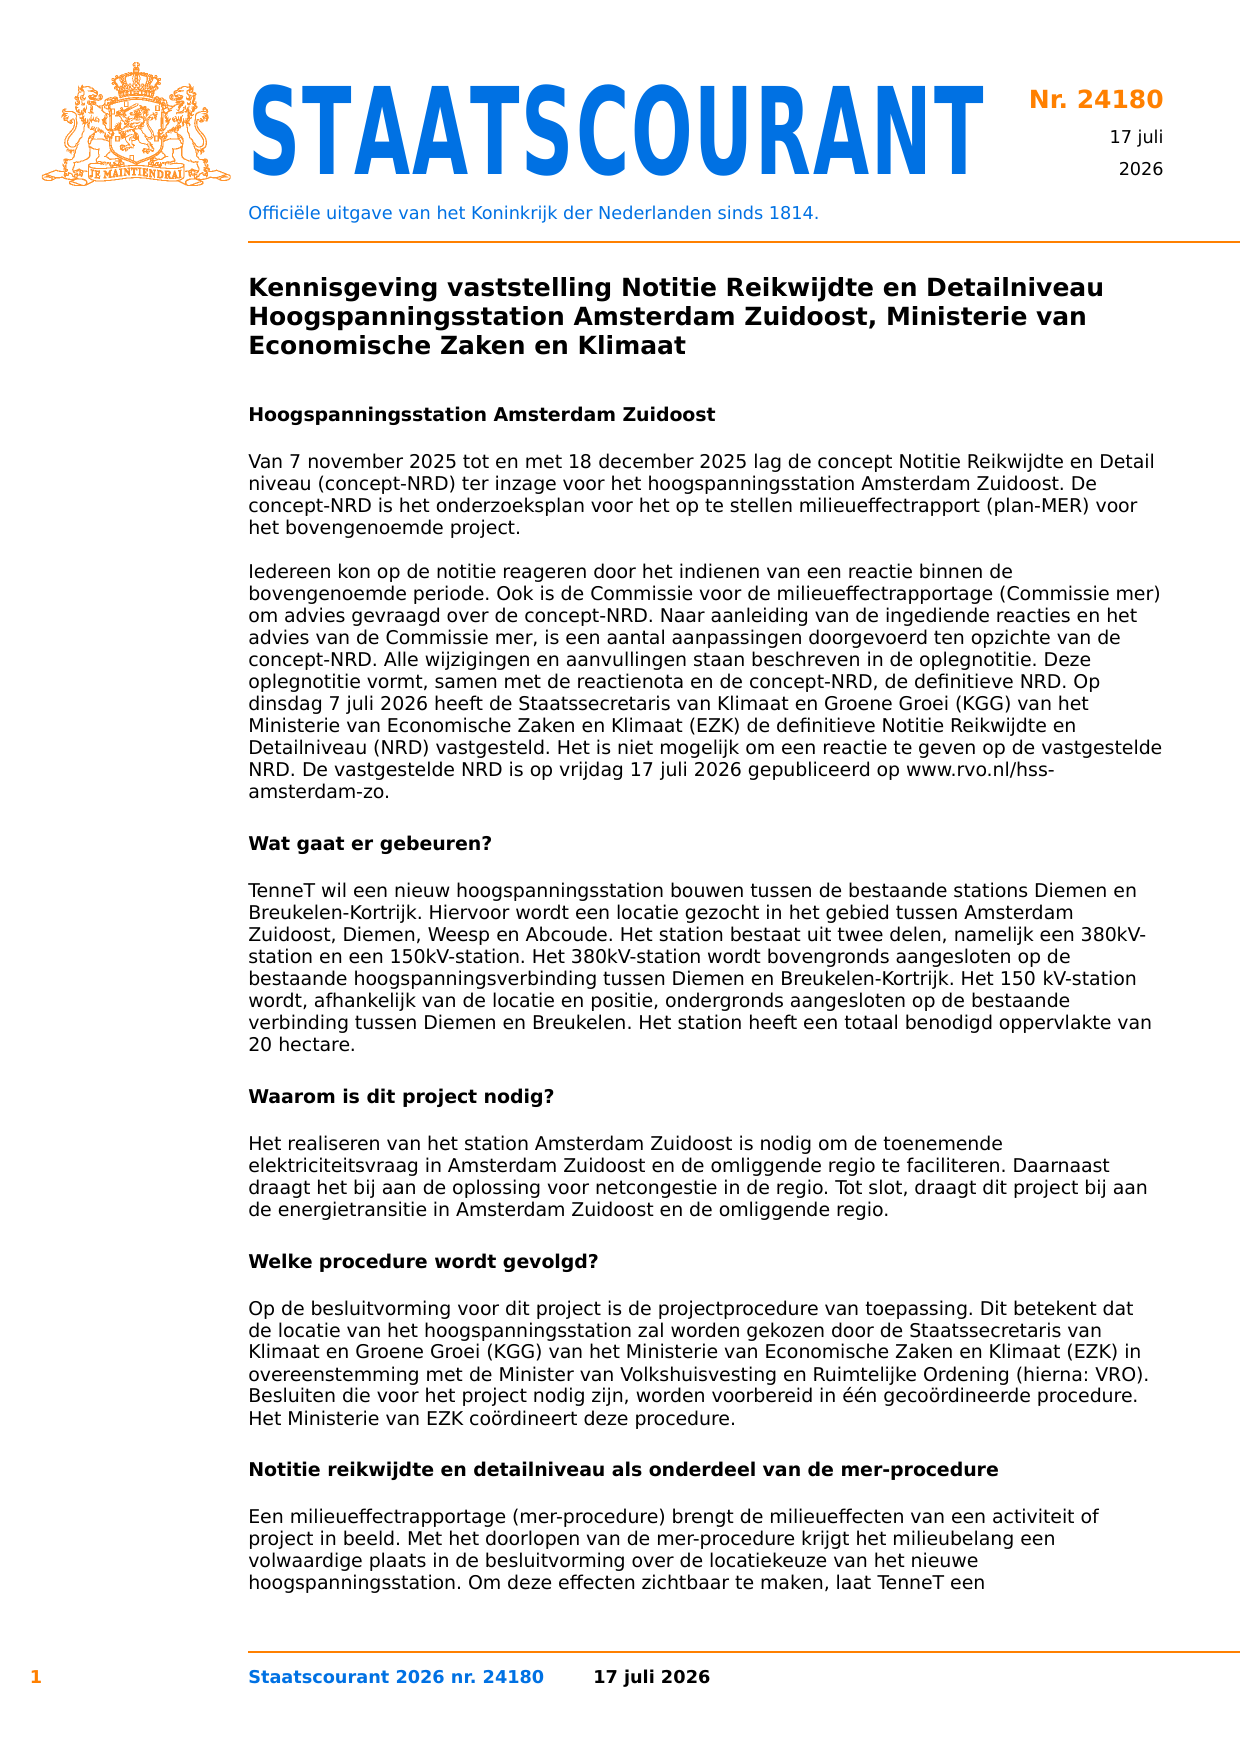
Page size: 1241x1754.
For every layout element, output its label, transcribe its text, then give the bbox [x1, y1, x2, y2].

table_header Nr. 24180 [998, 62, 1240, 121]
subtitle Notitie reikwijdte en detailniveau als onderdeel van de mer-procedure [248, 1459, 1163, 1481]
text TenneT wil een nieuw hoogspanningsstation bouwen tussen de bestaande stations Diemen en Breukelen-Kortrijk. Hiervoor wordt een locatie gezocht in het gebied tussen Amsterdam Zuidoost, Diemen, Weesp en Abcoude. Het station bestaat uit twee delen, namelijk een 380kV-station en een 150kV-station. Het 380kV-station wordt bovengronds aangesloten op de bestaande hoogspanningsverbinding tussen Diemen en Breukelen-Kortrijk. Het 150 kV-station wordt, afhankelijk van de locatie en positie, ondergronds aangesloten op de bestaande verbinding tussen Diemen en Breukelen. Het station heeft een totaal benodigd oppervlakte van 20 hectare. [248, 880, 1163, 1056]
subtitle Welke procedure wordt gevolgd? [248, 1251, 1163, 1272]
table_cell 17 juli [998, 121, 1240, 153]
subtitle Kennisgeving vaststelling Notitie Reikwijdte en Detailniveau Hoogspanningsstation Amsterdam Zuidoost, Ministerie van Economische Zaken en Klimaat [248, 273, 1163, 361]
table_cell Officiële uitgave van het Koninkrijk der Nederlanden sinds 1814. [248, 203, 1240, 241]
text Het realiseren van het station Amsterdam Zuidoost is nodig om de toenemende elektriciteitsvraag in Amsterdam Zuidoost en de omliggende regio te faciliteren. Daarnaast draagt het bij aan de oplossing voor netcongestie in de regio. Tot slot, draagt dit project bij aan de energietransitie in Amsterdam Zuidoost en de omliggende regio. [248, 1133, 1163, 1221]
picture [41, 62, 231, 186]
table_header STAATSCOURANT [248, 62, 998, 203]
text Op de besluitvorming voor dit project is de projectprocedure van toepassing. Dit betekent dat de locatie van het hoogspanningsstation zal worden gekozen door de Staatssecretaris van Klimaat en Groene Groei (KGG) van het Ministerie van Economische Zaken en Klimaat (EZK) in overeenstemming met de Minister van Volkshuisvesting en Ruimtelijke Ordening (hierna: VRO). Besluiten die voor het project nodig zijn, worden voorbereid in één gecoördineerde procedure. Het Ministerie van EZK coördineert deze procedure. [248, 1297, 1163, 1429]
subtitle Hoogspanningsstation Amsterdam Zuidoost [248, 404, 1163, 426]
subtitle Wat gaat er gebeuren? [248, 833, 1163, 855]
subtitle Waarom is dit project nodig? [248, 1086, 1163, 1108]
text Een milieueffectrapportage (mer-procedure) brengt de milieueffecten van een activiteit of project in beeld. Met het doorlopen van de mer-procedure krijgt het milieubelang een volwaardige plaats in de besluitvorming over de locatiekeuze van het nieuwe hoogspanningsstation. Om deze effecten zichtbaar te maken, laat TenneT een [248, 1506, 1163, 1594]
text Van 7 november 2025 tot en met 18 december 2025 lag de concept Notitie Reikwijdte en Detail niveau (concept-NRD) ter inzage voor het hoogspanningsstation Amsterdam Zuidoost. De concept-NRD is het onderzoeksplan voor het op te stellen milieueffectrapport (plan-MER) voor het bovengenoemde project. [248, 451, 1163, 539]
table_cell 2026 [998, 153, 1240, 203]
text Iedereen kon op de notitie reageren door het indienen van een reactie binnen de bovengenoemde periode. Ook is de Commissie voor de milieueffectrapportage (Commissie mer) om advies gevraagd over de concept-NRD. Naar aanleiding van de ingediende reacties en het advies van de Commissie mer, is een aantal aanpassingen doorgevoerd ten opzichte van de concept-NRD. Alle wijzigingen en aanvullingen staan beschreven in de oplegnotitie. Deze oplegnotitie vormt, samen met de reactienota en de concept-NRD, de definitieve NRD. Op dinsdag 7 juli 2026 heeft de Staatssecretaris van Klimaat en Groene Groei (KGG) van het Ministerie van Economische Zaken en Klimaat (EZK) de definitieve Notitie Reikwijdte en Detailniveau (NRD) vastgesteld. Het is niet mogelijk om een reactie te geven op de vastgestelde NRD. De vastgestelde NRD is op vrijdag 17 juli 2026 gepubliceerd op www.rvo.nl/hss-amsterdam-zo. [248, 561, 1163, 803]
table_header [25, 62, 248, 241]
